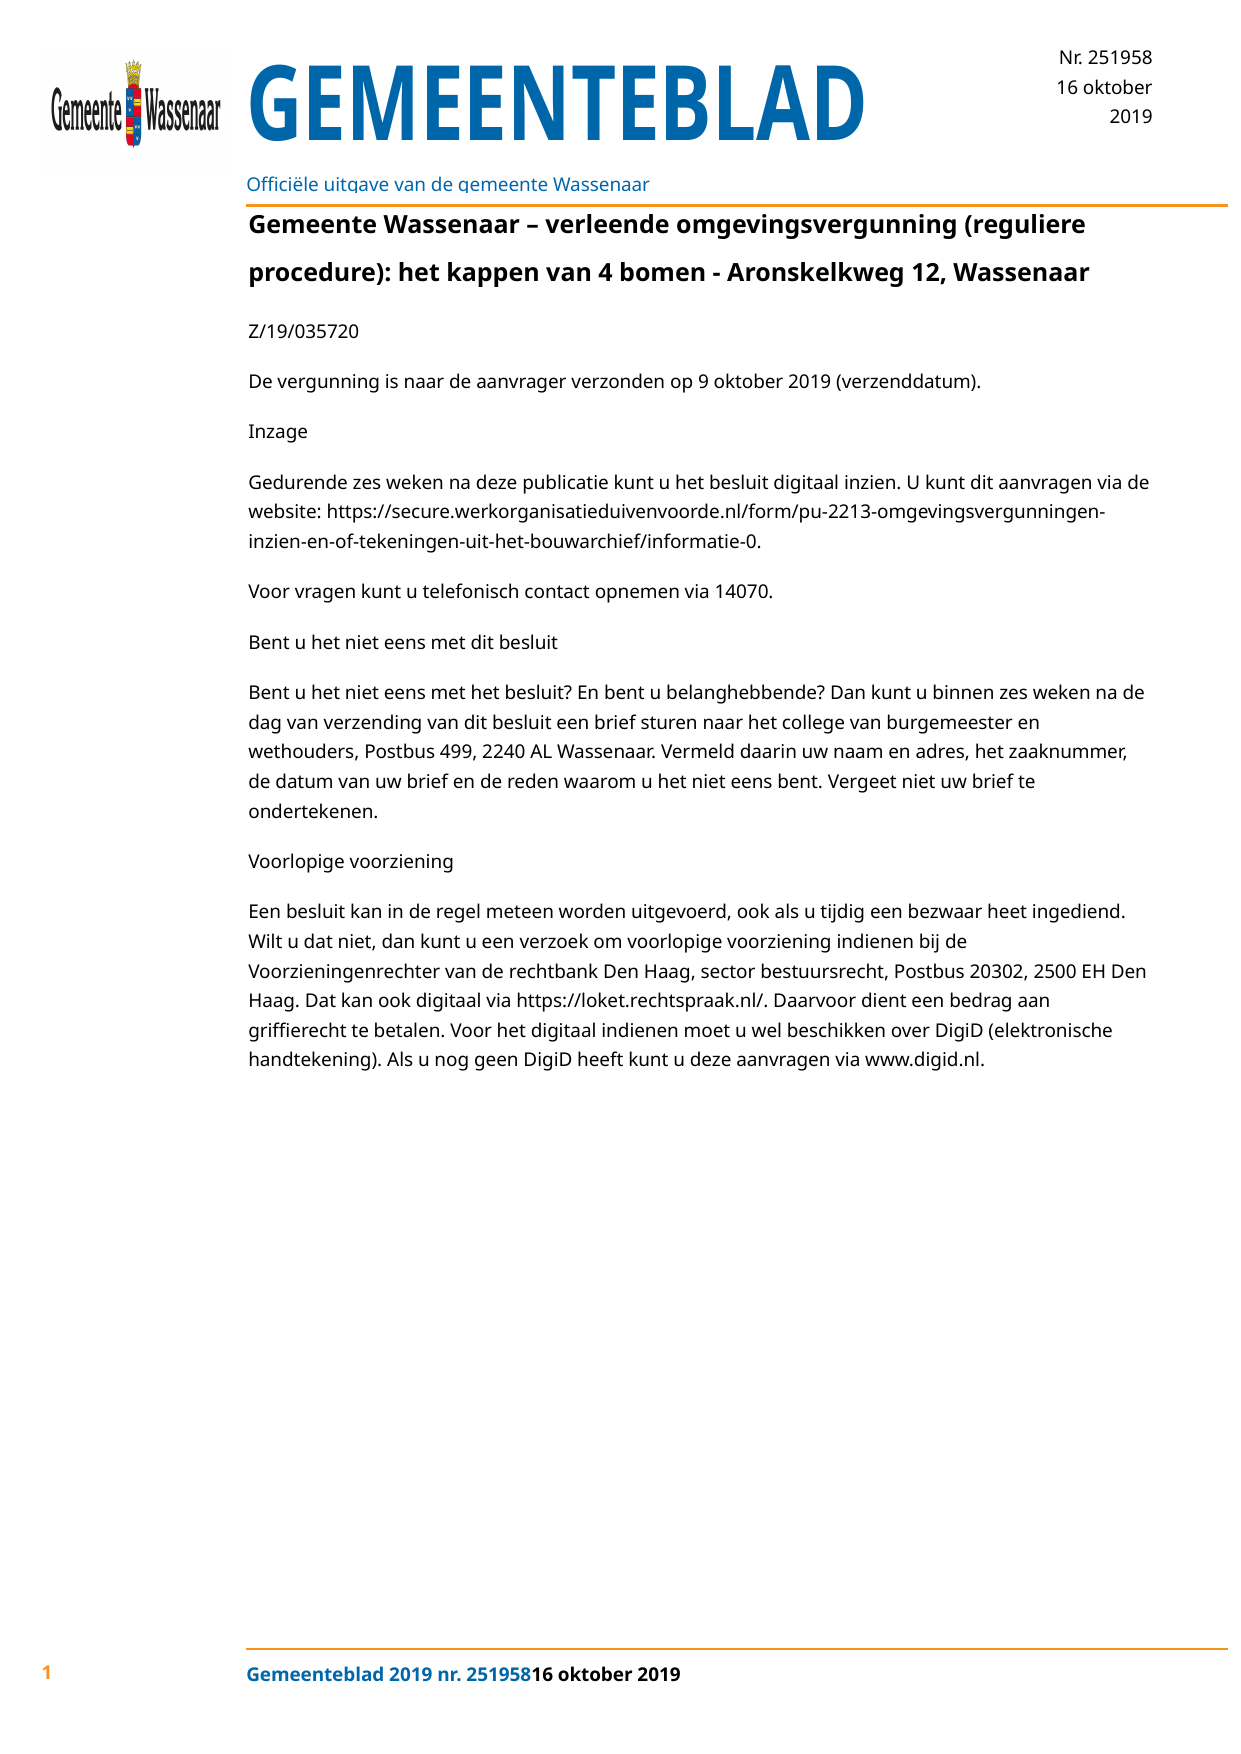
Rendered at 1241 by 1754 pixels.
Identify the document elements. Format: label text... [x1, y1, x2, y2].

text Voorlopige voorziening [248, 848, 1152, 874]
picture [41, 47, 231, 172]
text Gemeente Wassenaar – verleende omgevingsvergunning (reguliere procedure): het kappen van 4 bomen - Aronskelkweg 12, Wassenaar [248, 207, 1152, 288]
text Een besluit kan in de regel meteen worden uitgevoerd, ook als u tijdig een bezwaar heet ingediend. Wilt u dat niet, dan kunt u een verzoek om voorlopige voorziening indienen bij de Voorzieningenrechter van de rechtbank Den Haag, sector bestuursrecht, Postbus 20302, 2500 EH Den Haag. Dat kan ook digitaal via https://loket.rechtspraak.nl/. Daarvoor dient een bedrag aan griffierecht te betalen. Voor het digitaal indienen moet u wel beschikken over DigiD (elektronische handtekening). Als u nog geen DigiD heeft kunt u deze aanvragen via www.digid.nl. [248, 899, 1152, 1072]
text Bent u het niet eens met dit besluit [248, 629, 1152, 655]
text Gedurende zes weken na deze publicatie kunt u het besluit digitaal inzien. U kunt dit aanvragen via de website: https://secure.werkorganisatieduivenvoorde.nl/form/pu-2213-omgevingsvergunningen-inzien-en-of-tekeningen-uit-het-bouwarchief/informatie-0. [248, 469, 1152, 554]
text De vergunning is naar de aanvrager verzonden op 9 oktober 2019 (verzenddatum). [248, 368, 1152, 394]
text Inzage [248, 419, 1152, 444]
text Z/19/035720 [248, 318, 1152, 344]
text Bent u het niet eens met het besluit? En bent u belanghebbende? Dan kunt u binnen zes weken na de dag van verzending van dit besluit een brief sturen naar het college van burgemeester en wethouders, Postbus 499, 2240 AL Wassenaar. Vermeld daarin uw naam en adres, het zaaknummer, de datum van uw brief en de reden waarom u het niet eens bent. Vergeet niet uw brief te ondertekenen. [248, 679, 1152, 824]
text Voor vragen kunt u telefonisch contact opnemen via 14070. [248, 579, 1152, 604]
